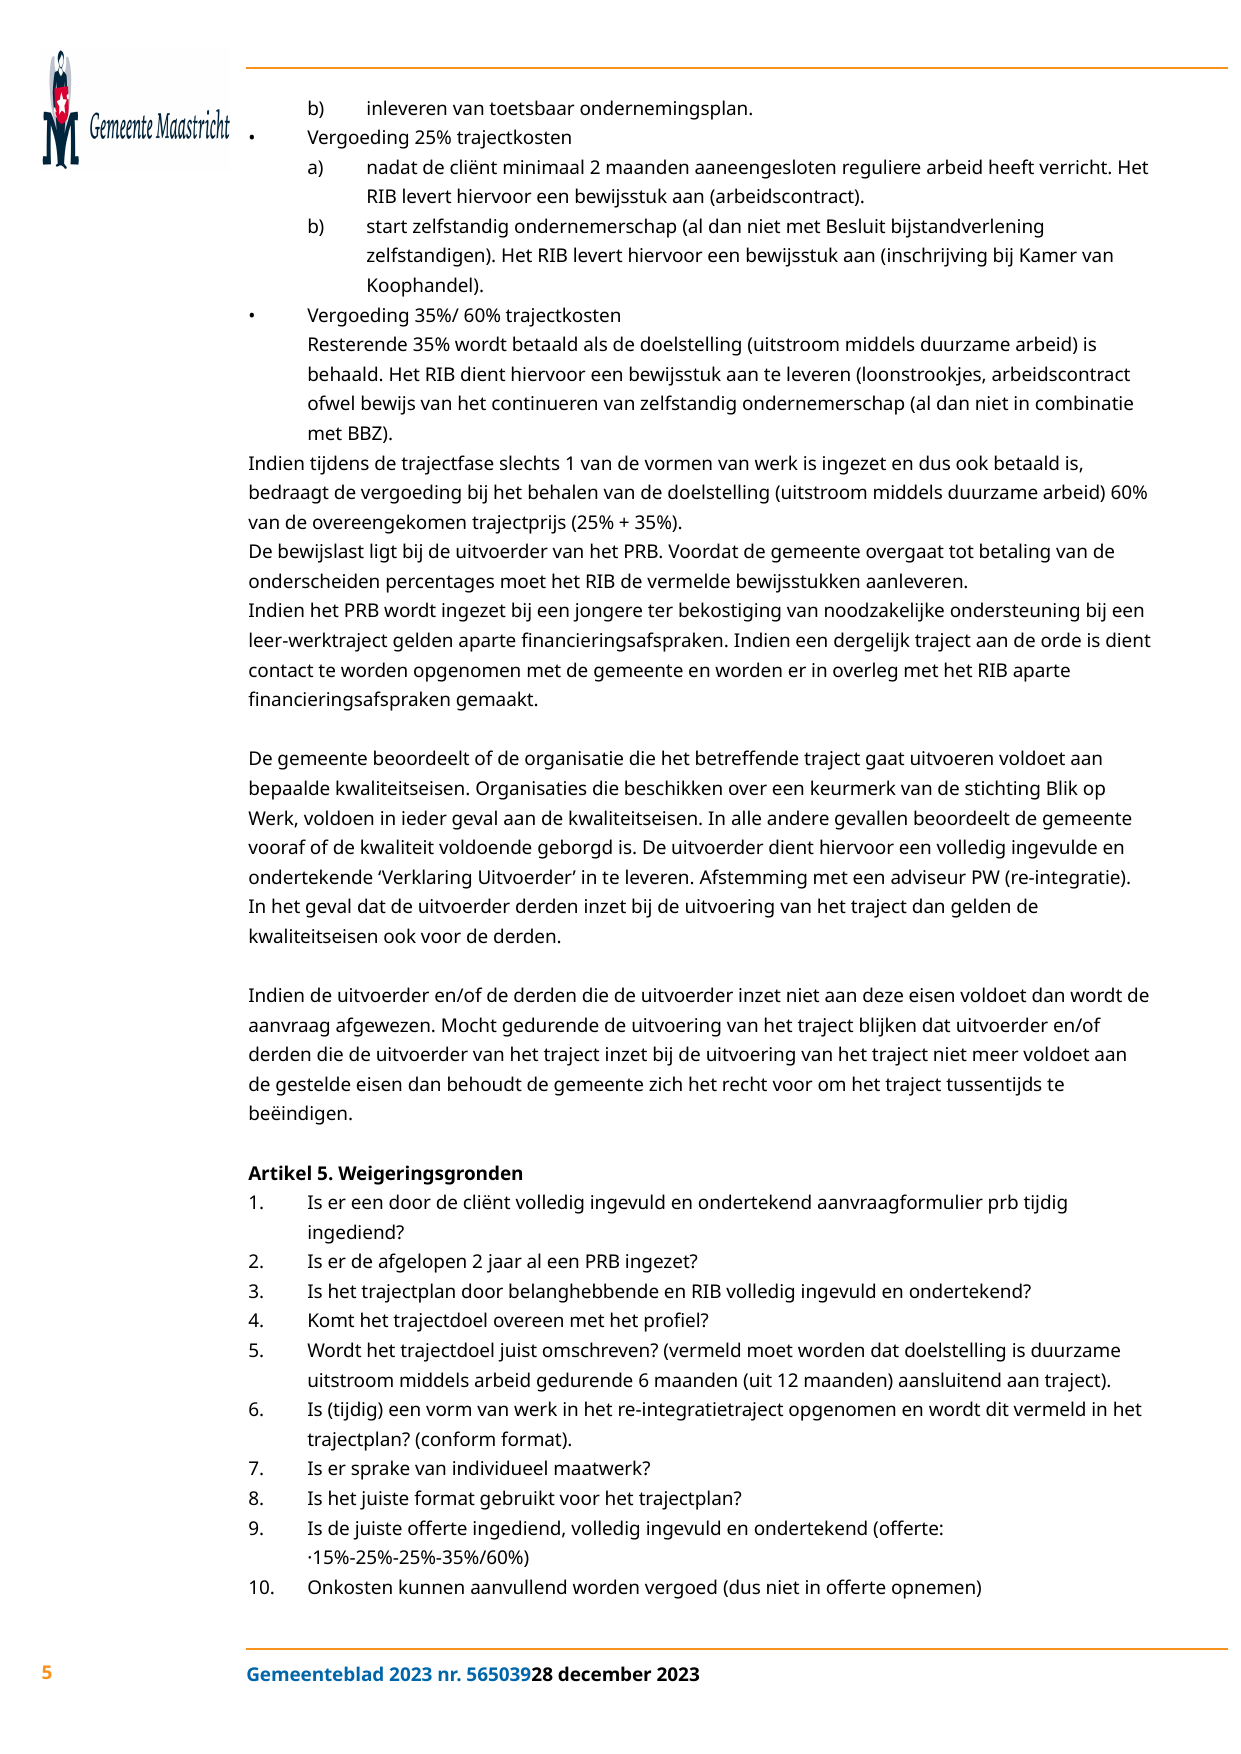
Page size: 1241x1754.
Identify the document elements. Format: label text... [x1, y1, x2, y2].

list Is er de afgelopen 2 jaar al een PRB ingezet? [248, 1248, 1152, 1274]
list Is het trajectplan door belanghebbende en RIB volledig ingevuld en ondertekend? [248, 1278, 1152, 1304]
list Is het juiste format gebruikt voor het trajectplan? [248, 1485, 1152, 1511]
list Is de juiste offerte ingediend, volledig ingevuld en ondertekend (offerte: ·15%-25%-25%-35%/60%) [248, 1515, 1152, 1570]
text De bewijslast ligt bij de uitvoerder van het PRB. Voordat de gemeente overgaat tot betaling van de onderscheiden percentages moet het RIB de vermelde bewijsstukken aanleveren. [248, 538, 1152, 594]
list Onkosten kunnen aanvullend worden vergoed (dus niet in offerte opnemen) [248, 1574, 1152, 1600]
list Vergoeding 25% trajectkosten [248, 124, 1152, 150]
list nadat de cliënt minimaal 2 maanden aaneengesloten reguliere arbeid heeft verricht. Het RIB levert hiervoor een bewijsstuk aan (arbeidscontract). [307, 154, 1152, 209]
list Is er een door de cliënt volledig ingevuld en ondertekend aanvraagformulier prb tijdig ingediend? [248, 1189, 1152, 1245]
list Komt het trajectdoel overeen met het profiel? [248, 1308, 1152, 1333]
picture [41, 47, 231, 172]
text Indien tijdens de trajectfase slechts 1 van de vormen van werk is ingezet en dus ook betaald is, bedraagt de vergoeding bij het behalen van de doelstelling (uitstroom middels duurzame arbeid) 60% van de overeengekomen trajectprijs (25% + 35%). [248, 450, 1152, 535]
list start zelfstandig ondernemerschap (al dan niet met Besluit bijstandverlening zelfstandigen). Het RIB levert hiervoor een bewijsstuk aan (inschrijving bij Kamer van Koophandel). [307, 213, 1152, 298]
list Is (tijdig) een vorm van werk in het re-integratietraject opgenomen en wordt dit vermeld in het trajectplan? (conform format). [248, 1396, 1152, 1452]
text Indien de uitvoerder en/of de derden die de uitvoerder inzet niet aan deze eisen voldoet dan wordt de aanvraag afgewezen. Mocht gedurende de uitvoering van het traject blijken dat uitvoerder en/of derden die de uitvoerder van het traject inzet bij de uitvoering van het traject niet meer voldoet aan de gestelde eisen dan behoudt de gemeente zich het recht voor om het traject tussentijds te beëindigen. [248, 982, 1152, 1126]
list Is er sprake van individueel maatwerk? [248, 1456, 1152, 1481]
list inleveren van toetsbaar ondernemingsplan. [307, 95, 1152, 121]
list Resterende 35% wordt betaald als de doelstelling (uitstroom middels duurzame arbeid) is behaald. Het RIB dient hiervoor een bewijsstuk aan te leveren (loonstrookjes, arbeidscontract ofwel bewijs van het continueren van zelfstandig ondernemerschap (al dan niet in combinatie met BBZ). [248, 331, 1152, 446]
list Wordt het trajectdoel juist omschreven? (vermeld moet worden dat doelstelling is duurzame uitstroom middels arbeid gedurende 6 maanden (uit 12 maanden) aansluitend aan traject). [248, 1337, 1152, 1393]
text In het geval dat de uitvoerder derden inzet bij de uitvoering van het traject dan gelden de kwaliteitseisen ook voor de derden. [248, 893, 1152, 949]
text Indien het PRB wordt ingezet bij een jongere ter bekostiging van noodzakelijke ondersteuning bij een leer-werktraject gelden aparte financieringsafspraken. Indien een dergelijk traject aan de orde is dient contact te worden opgenomen met de gemeente en worden er in overleg met het RIB aparte financieringsafspraken gemaakt. [248, 598, 1152, 712]
list Vergoeding 35%/ 60% trajectkosten [248, 302, 1152, 328]
text Artikel 5. Weigeringsgronden [248, 1160, 1152, 1186]
text De gemeente beoordeelt of de organisatie die het betreffende traject gaat uitvoeren voldoet aan bepaalde kwaliteitseisen. Organisaties die beschikken over een keurmerk van de stichting Blik op Werk, voldoen in ieder geval aan de kwaliteitseisen. In alle andere gevallen beoordeelt de gemeente vooraf of de kwaliteit voldoende geborgd is. De uitvoerder dient hiervoor een volledig ingevulde en ondertekende ‘Verklaring Uitvoerder’ in te leveren. Afstemming met een adviseur PW (re-integratie). [248, 746, 1152, 890]
